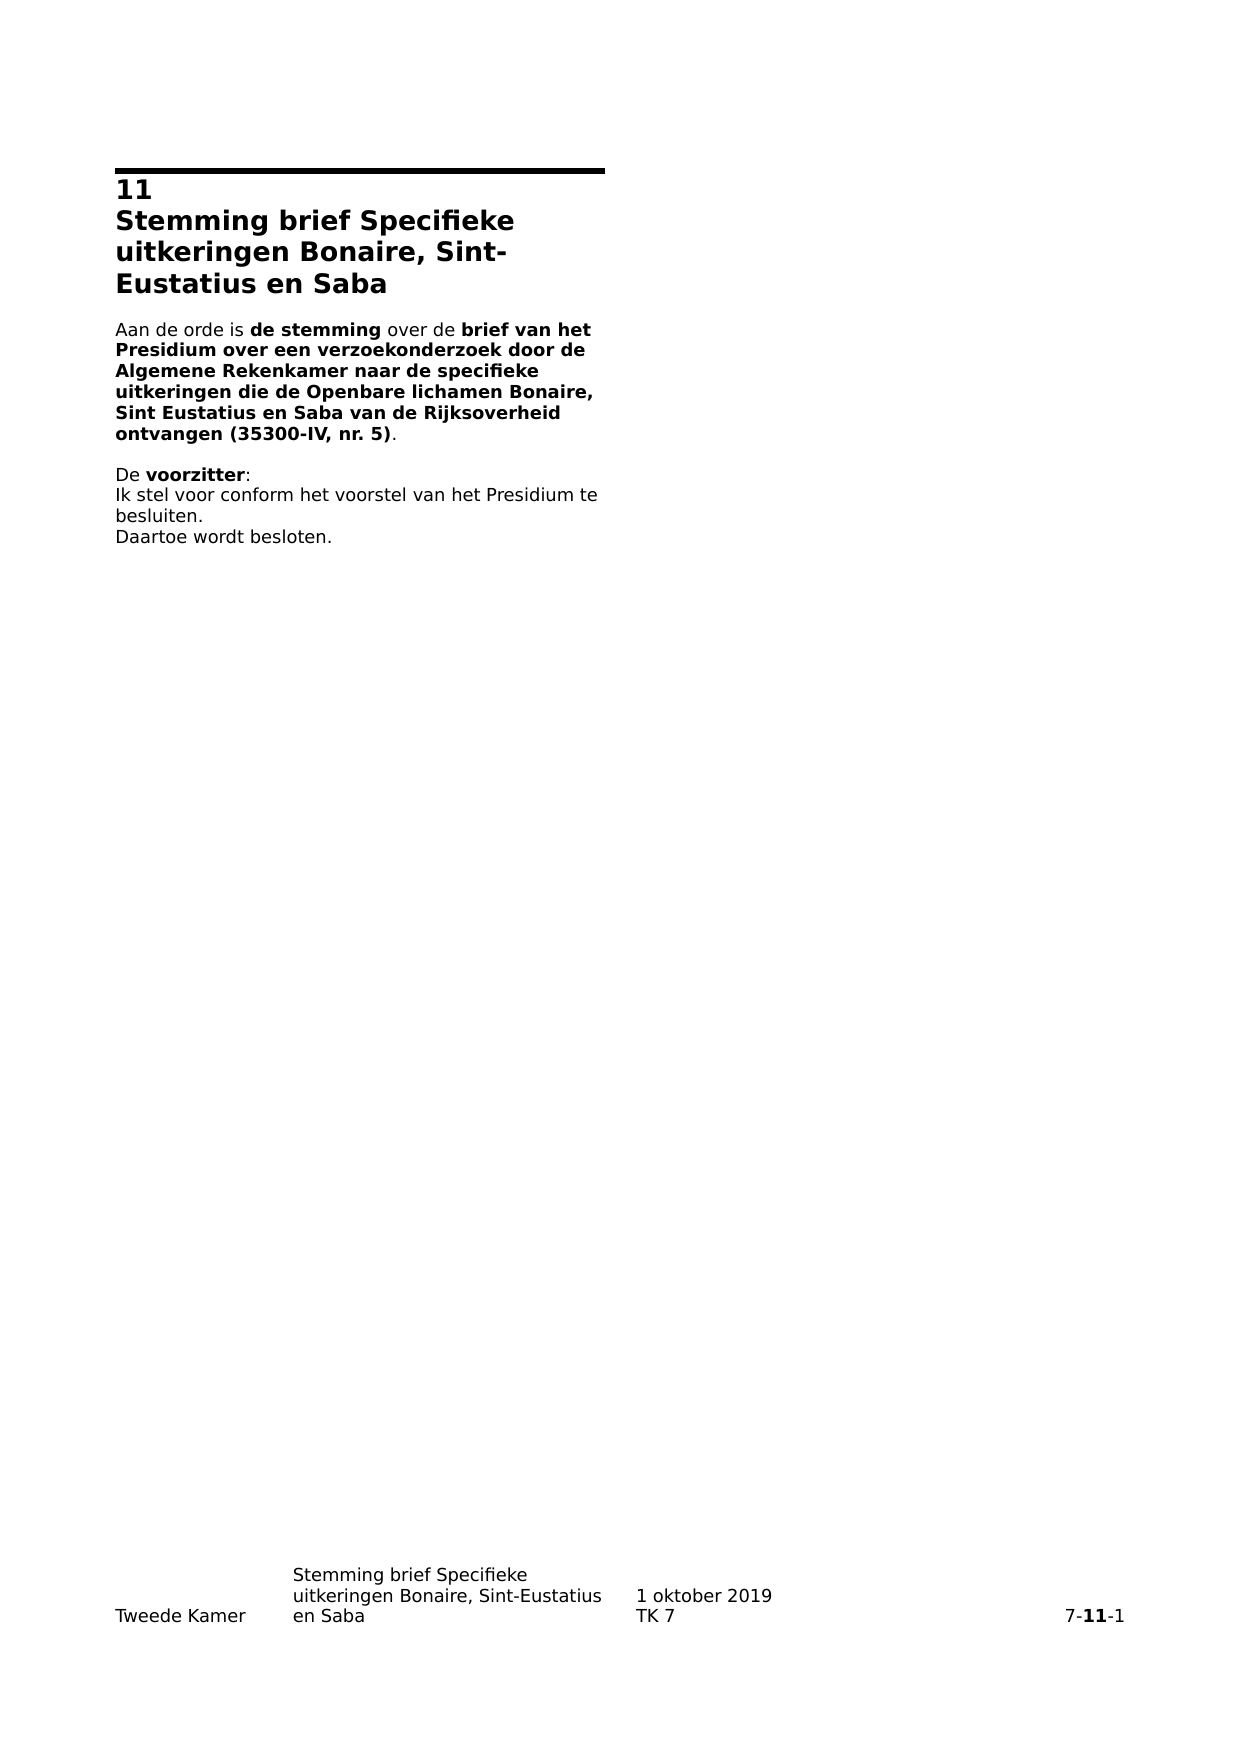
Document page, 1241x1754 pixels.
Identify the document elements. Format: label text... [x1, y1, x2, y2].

text Aan de orde is de stemming over de brief van het Presidium over een verzoekonderzoek door de Algemene Rekenkamer naar de specifieke uitkeringen die de Openbare lichamen Bonaire, Sint Eustatius en Saba van de Rijksoverheid ontvangen (35300-IV, nr. 5). [115, 319, 605, 444]
text De voorzitter: [115, 464, 605, 485]
title 11 Stemming brief Specifieke uitkeringen Bonaire, Sint-Eustatius en Saba [115, 174, 605, 299]
text Ik stel voor conform het voorstel van het Presidium te besluiten. [115, 485, 605, 527]
text Daartoe wordt besloten. [115, 527, 605, 548]
